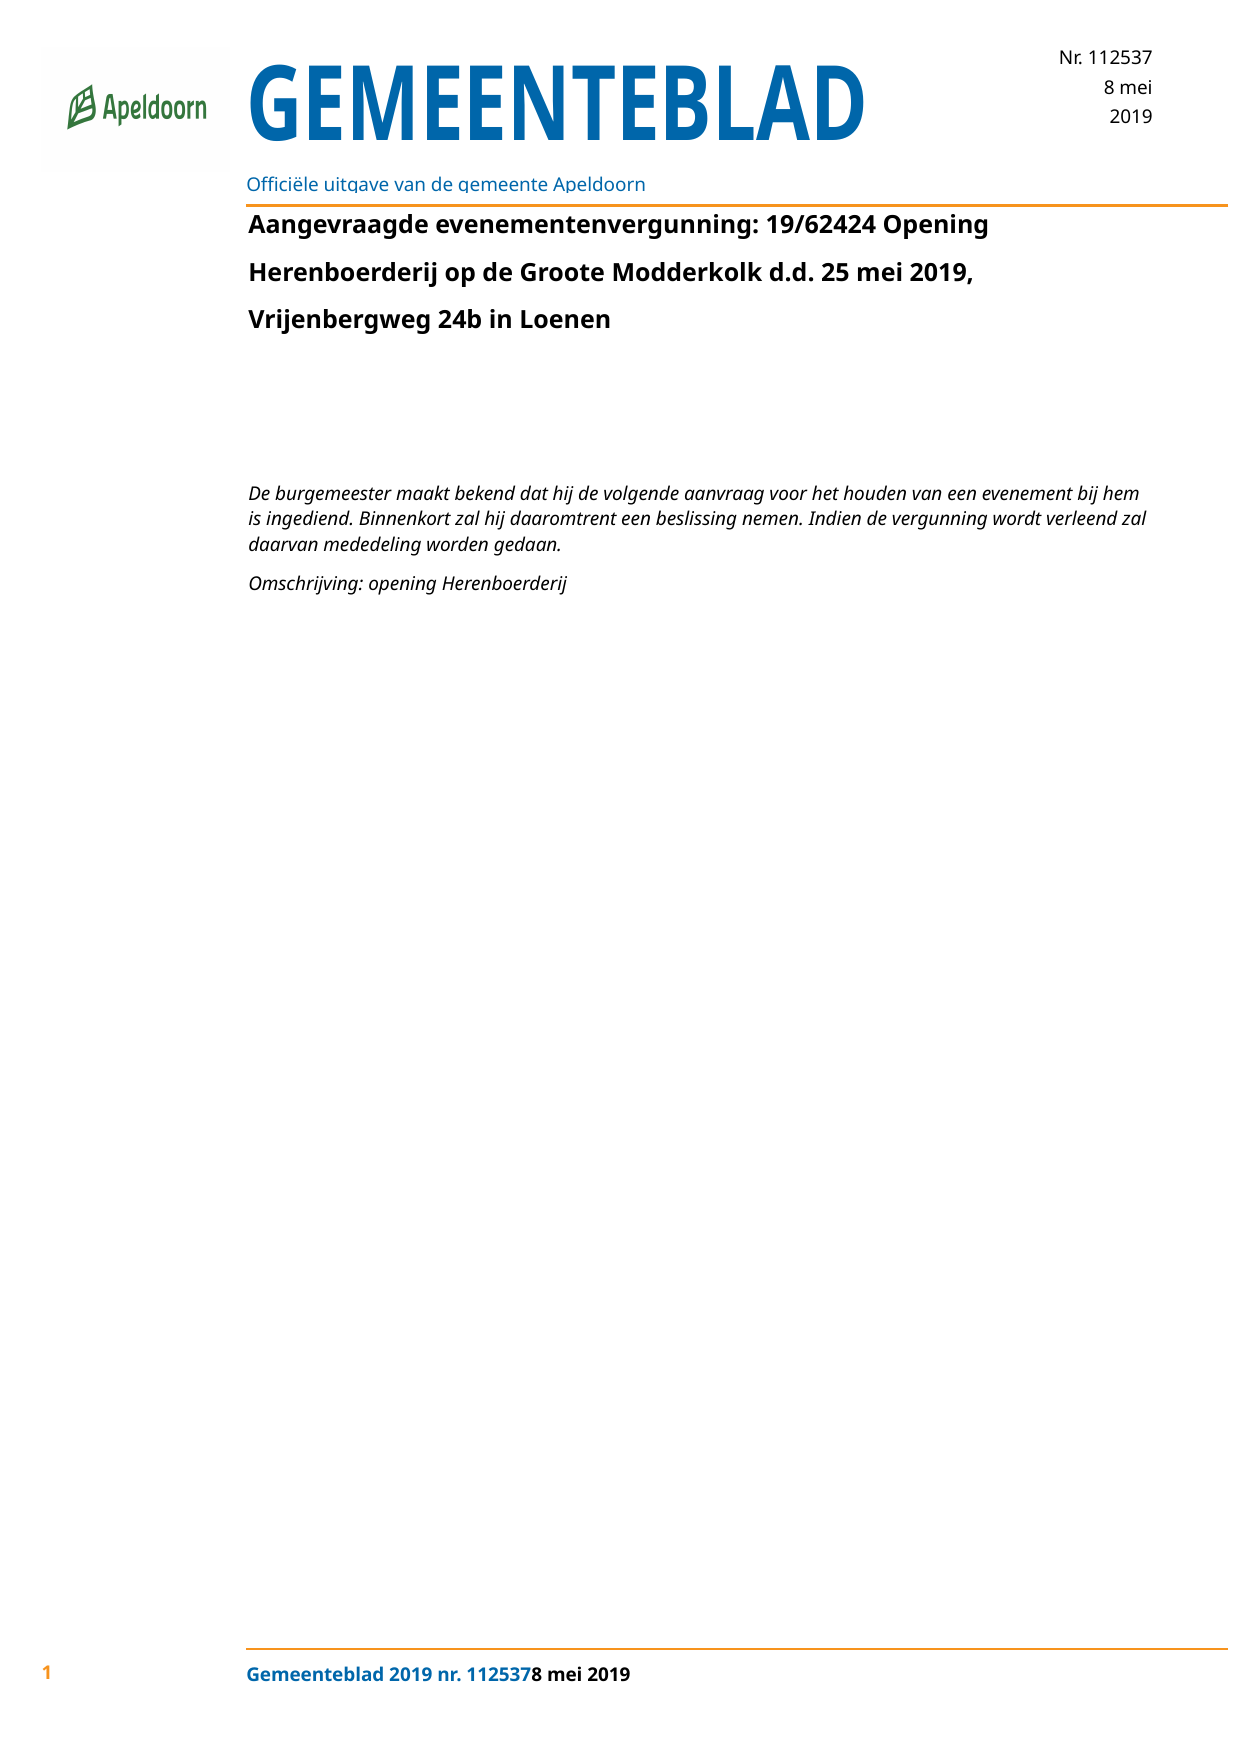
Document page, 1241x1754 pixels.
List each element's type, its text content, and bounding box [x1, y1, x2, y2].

picture [41, 47, 231, 172]
text Omschrijving: opening Herenboerderij [248, 571, 1152, 596]
text Aangevraagde evenementenvergunning: 19/62424 Opening Herenboerderij op de Groote Modderkolk d.d. 25 mei 2019, Vrijenbergweg 24b in Loenen [248, 207, 1152, 336]
text De burgemeester maakt bekend dat hij de volgende aanvraag voor het houden van een evenement bij hem is ingediend. Binnenkort zal hij daaromtrent een beslissing nemen. Indien de vergunning wordt verleend zal daarvan mededeling worden gedaan. [248, 480, 1152, 557]
